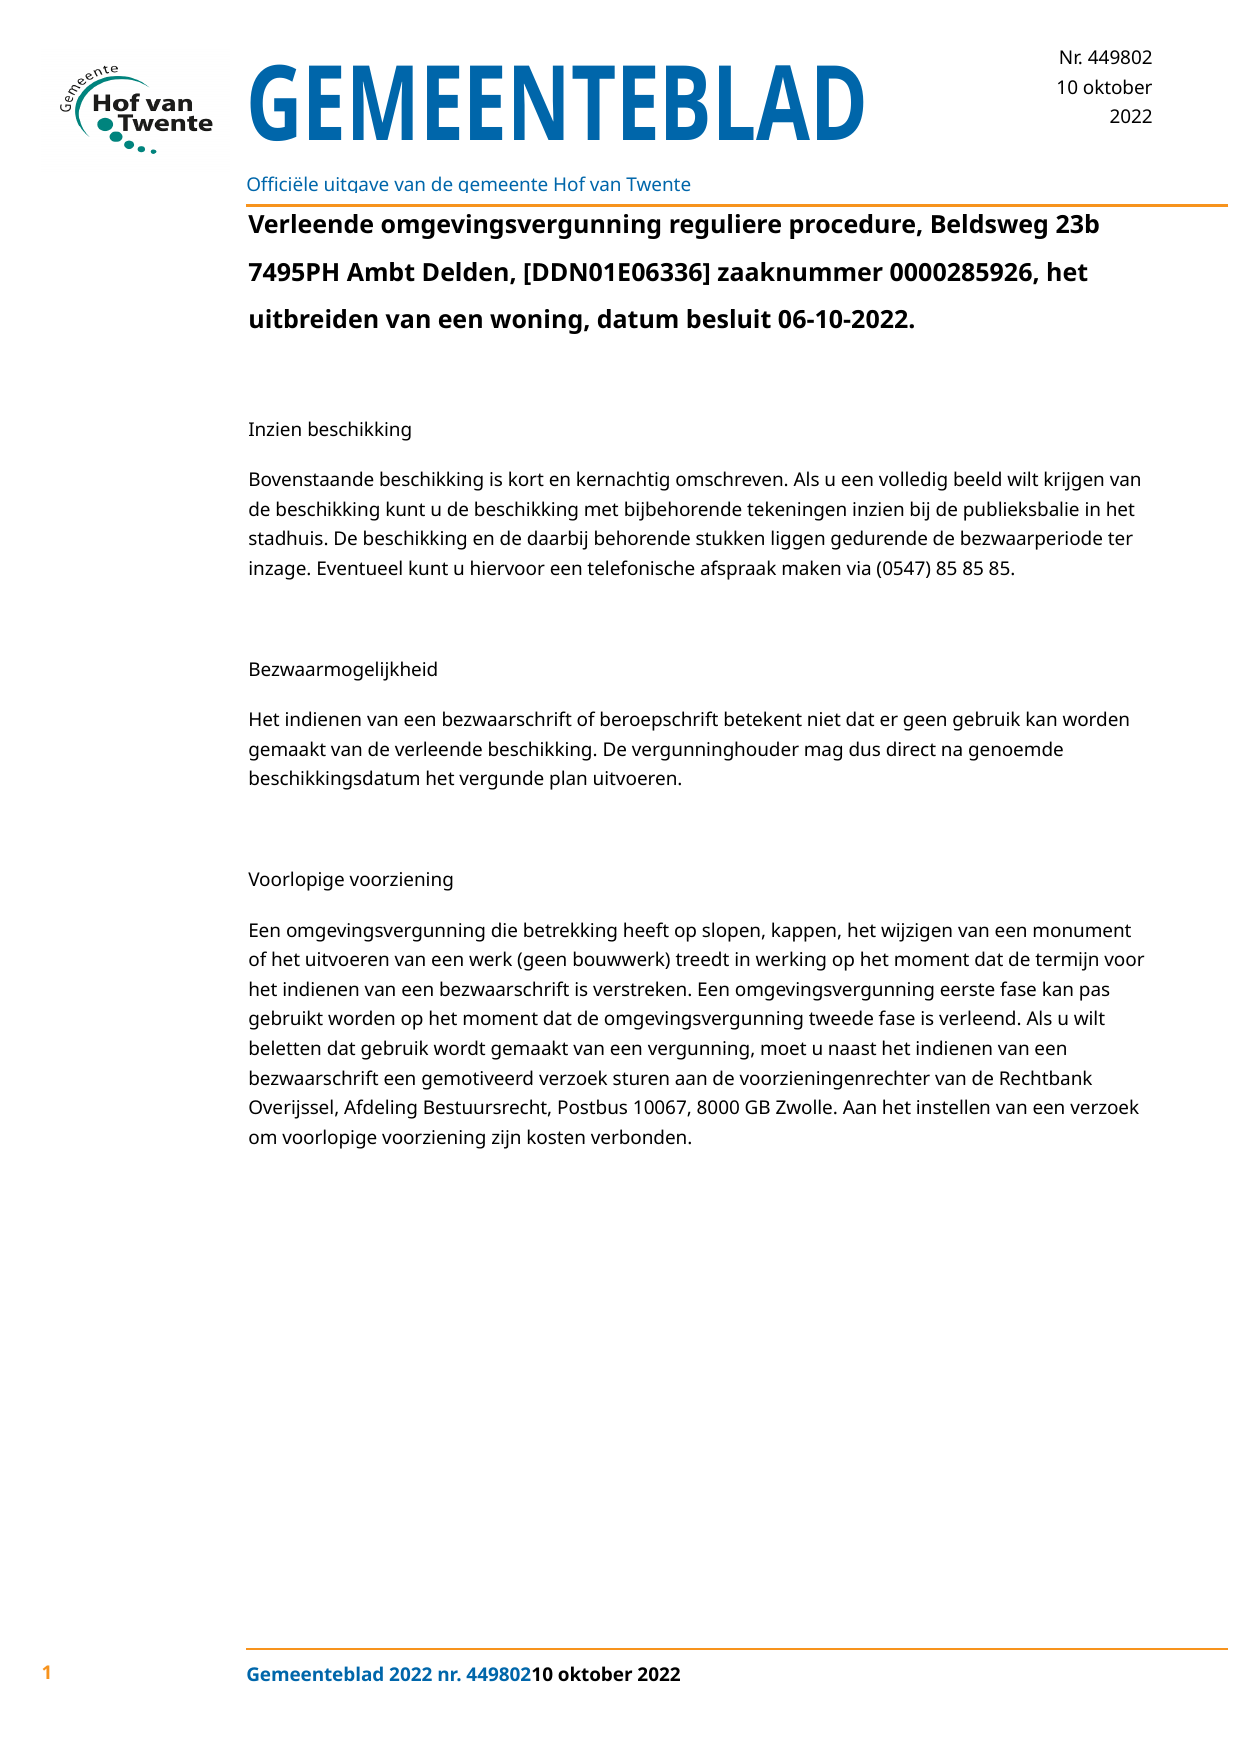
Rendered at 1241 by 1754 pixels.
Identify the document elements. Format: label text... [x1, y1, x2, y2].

text Bezwaarmogelijkheid [248, 656, 1152, 682]
text Voorlopige voorziening [248, 866, 1152, 892]
text Een omgevingsvergunning die betrekking heeft op slopen, kappen, het wijzigen van een monument of het uitvoeren van een werk (geen bouwwerk) treedt in werking op het moment dat de termijn voor het indienen van een bezwaarschrift is verstreken. Een omgevingsvergunning eerste fase kan pas gebruikt worden op het moment dat de omgevingsvergunning tweede fase is verleend. Als u wilt beletten dat gebruik wordt gemaakt van een vergunning, moet u naast het indienen van een bezwaarschrift een gemotiveerd verzoek sturen aan de voorzieningenrechter van de Rechtbank Overijssel, Afdeling Bestuursrecht, Postbus 10067, 8000 GB Zwolle. Aan het instellen van een verzoek om voorlopige voorziening zijn kosten verbonden. [248, 917, 1152, 1149]
text Verleende omgevingsvergunning reguliere procedure, Beldsweg 23b 7495PH Ambt Delden, [DDN01E06336] zaaknummer 0000285926, het uitbreiden van een woning, datum besluit 06-10-2022. [248, 207, 1152, 336]
text Inzien beschikking [248, 416, 1152, 442]
text Bovenstaande beschikking is kort en kernachtig omschreven. Als u een volledig beeld wilt krijgen van de beschikking kunt u de beschikking met bijbehorende tekeningen inzien bij de publieksbalie in het stadhuis. De beschikking en de daarbij behorende stukken liggen gedurende de bezwaarperiode ter inzage. Eventueel kunt u hiervoor een telefonische afspraak maken via (0547) 85 85 85. [248, 466, 1152, 581]
text Het indienen van een bezwaarschrift of beroepschrift betekent niet dat er geen gebruik kan worden gemaakt van de verleende beschikking. De vergunninghouder mag dus direct na genoemde beschikkingsdatum het vergunde plan uitvoeren. [248, 706, 1152, 791]
picture [41, 47, 231, 172]
